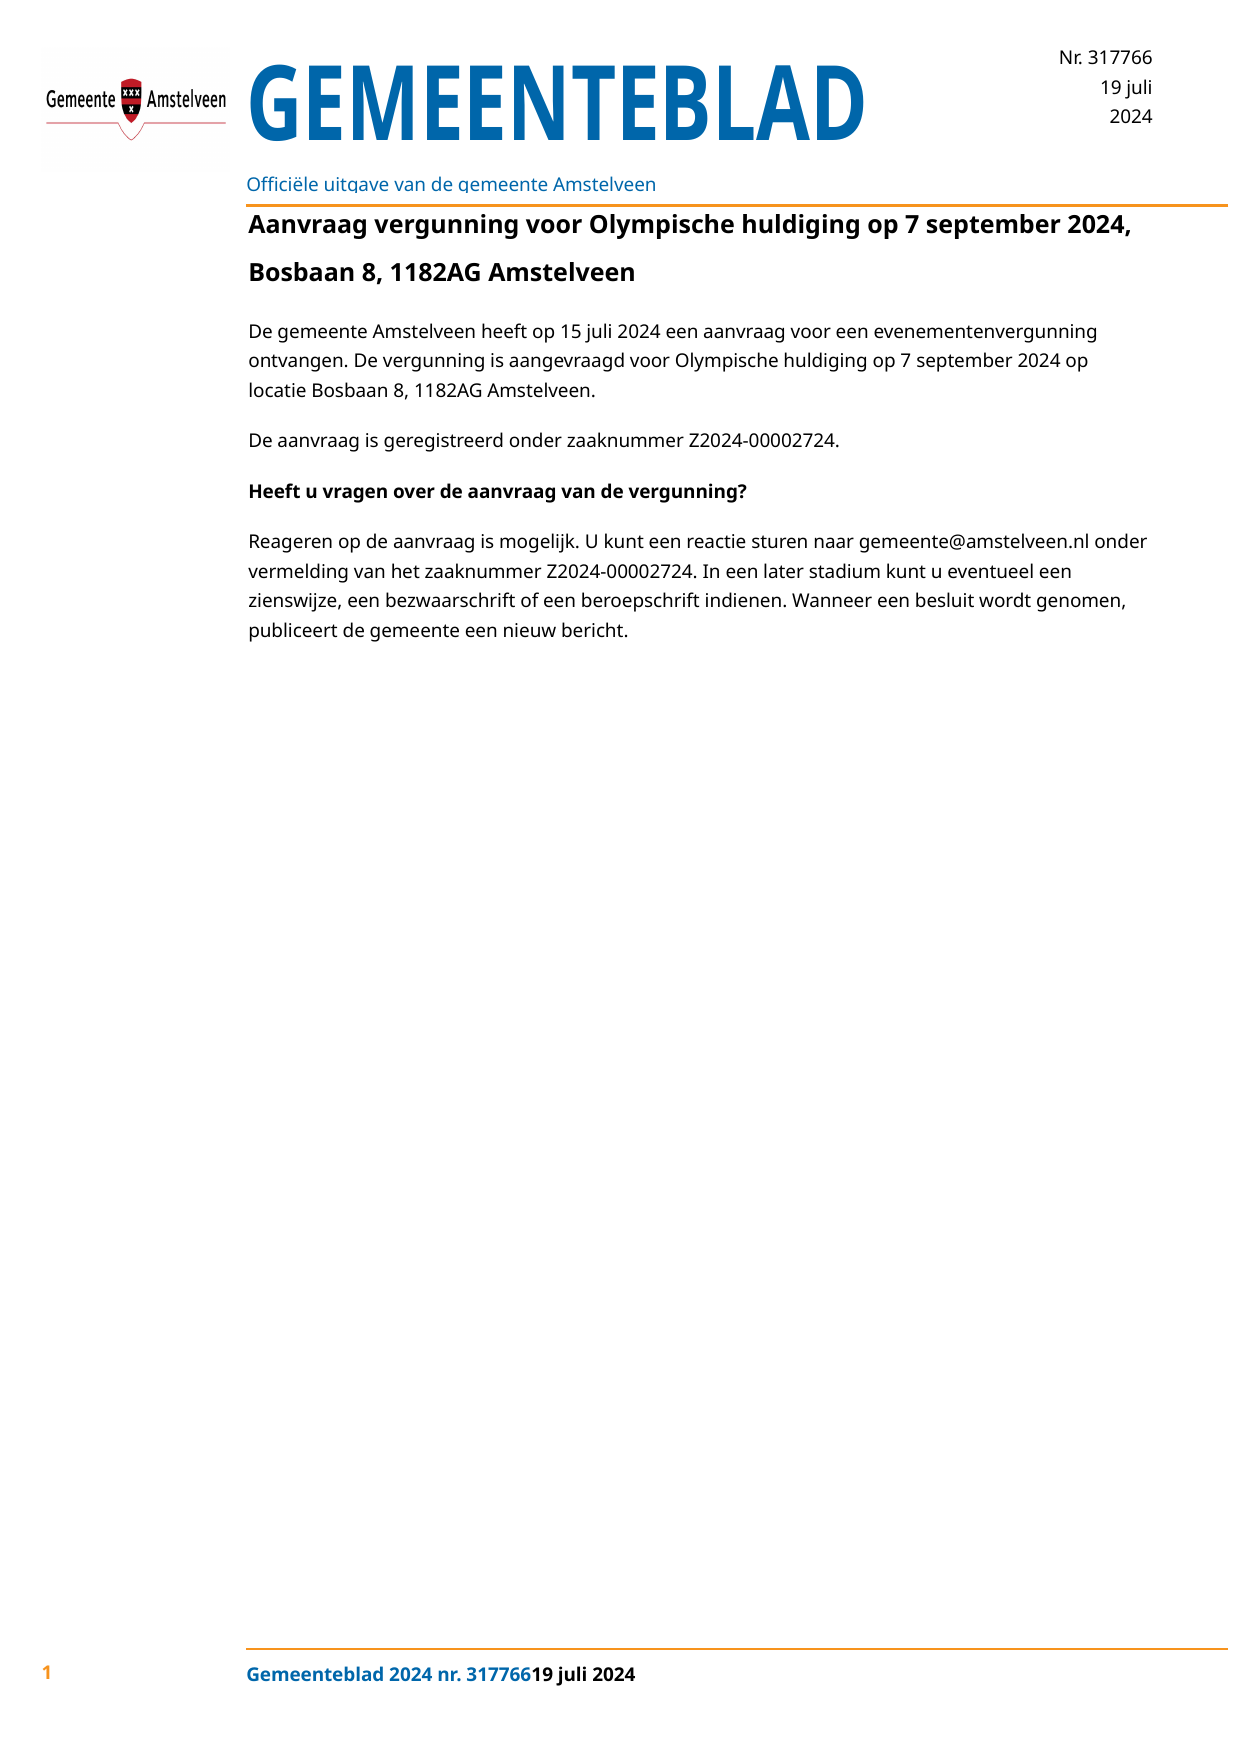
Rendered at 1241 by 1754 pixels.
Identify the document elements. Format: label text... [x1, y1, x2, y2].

picture [41, 47, 231, 172]
text De aanvraag is geregistreerd onder zaaknummer Z2024-00002724. [248, 427, 1152, 453]
text Reageren op de aanvraag is mogelijk. U kunt een reactie sturen naar gemeente@amstelveen.nl onder vermelding van het zaaknummer Z2024-00002724. In een later stadium kunt u eventueel een zienswijze, een bezwaarschrift of een beroepschrift indienen. Wanneer een besluit wordt genomen, publiceert de gemeente een nieuw bericht. [248, 528, 1152, 643]
text De gemeente Amstelveen heeft op 15 juli 2024 een aanvraag voor een evenementenvergunning ontvangen. De vergunning is aangevraagd voor Olympische huldiging op 7 september 2024 op locatie Bosbaan 8, 1182AG Amstelveen. [248, 318, 1152, 403]
text Heeft u vragen over de aanvraag van de vergunning? [248, 478, 1152, 504]
text Aanvraag vergunning voor Olympische huldiging op 7 september 2024, Bosbaan 8, 1182AG Amstelveen [248, 207, 1152, 288]
